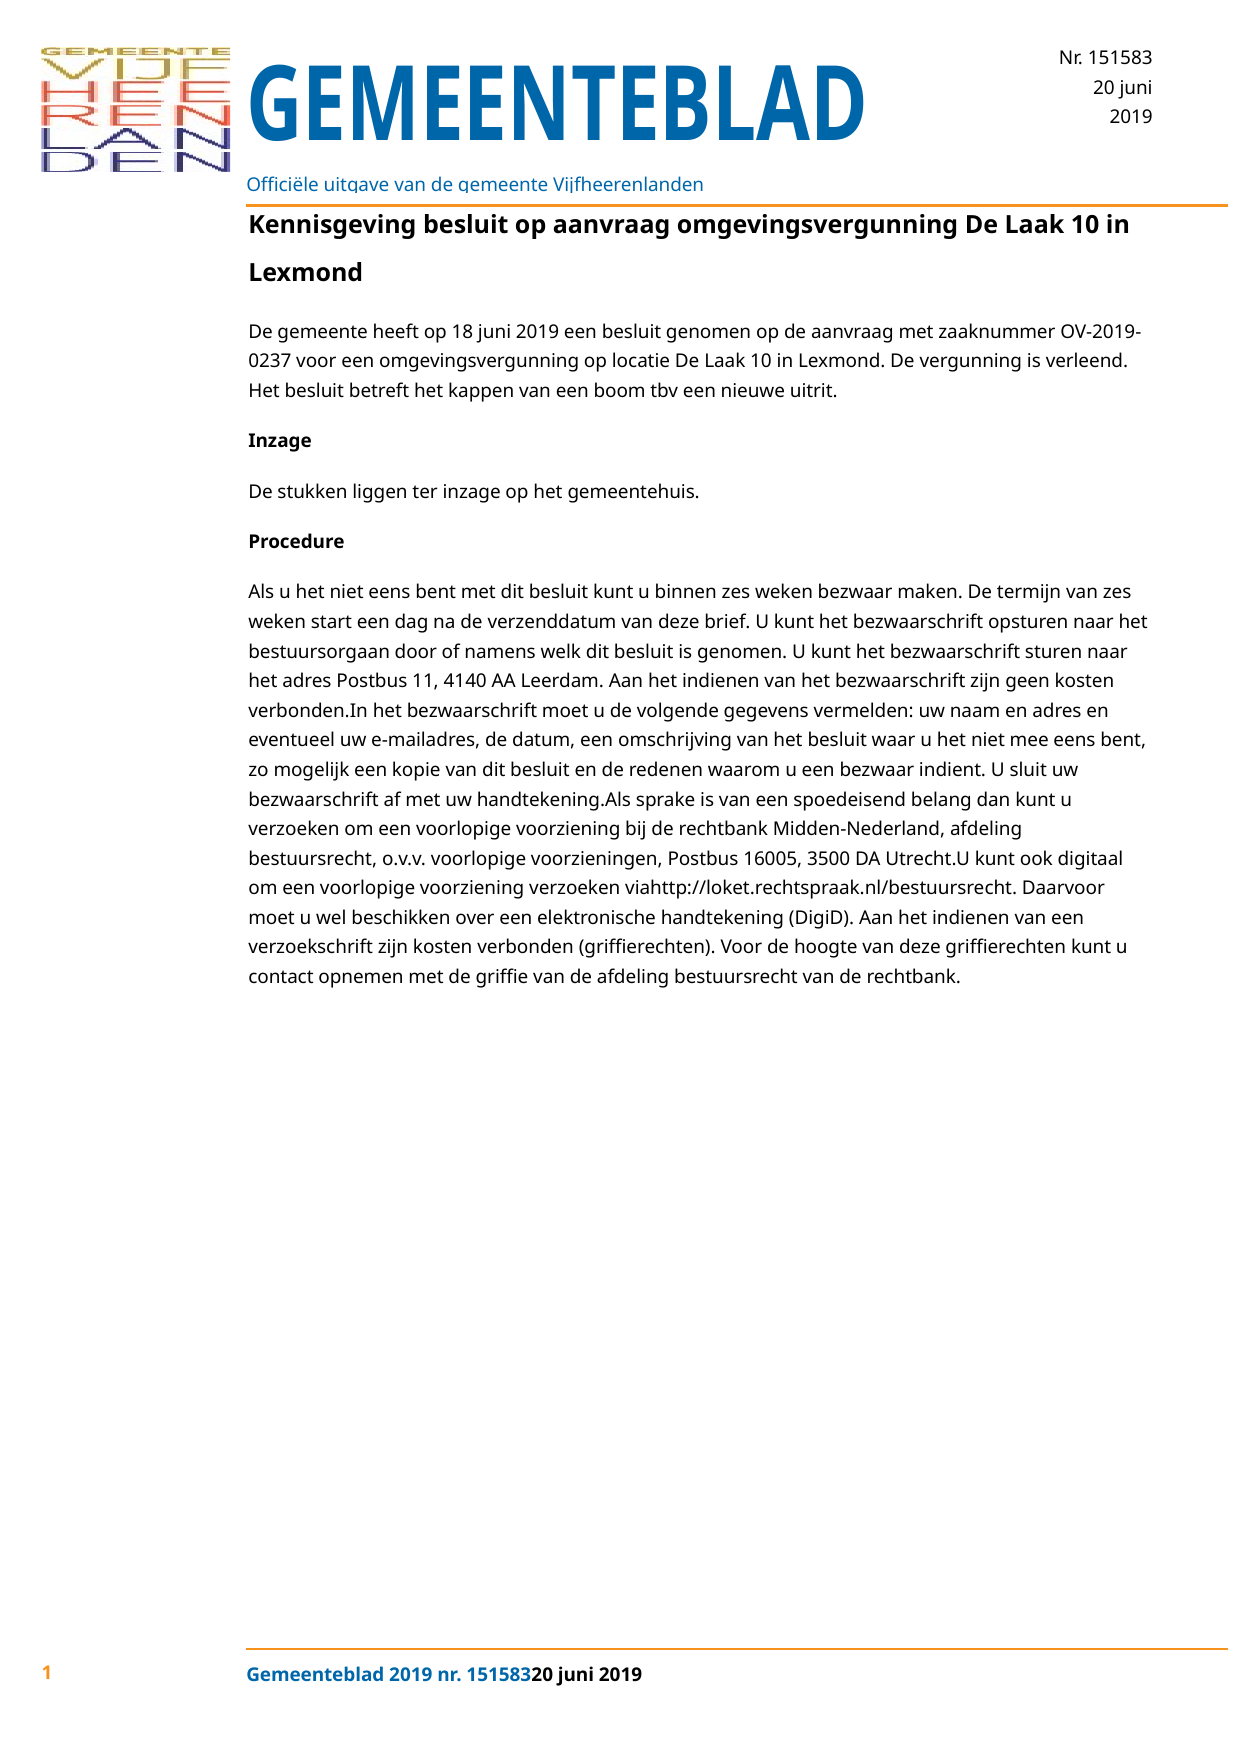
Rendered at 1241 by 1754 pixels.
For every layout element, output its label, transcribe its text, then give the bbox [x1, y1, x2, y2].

text Procedure [248, 528, 1152, 554]
text Kennisgeving besluit op aanvraag omgevingsvergunning De Laak 10 in Lexmond [248, 207, 1152, 288]
text De stukken liggen ter inzage op het gemeentehuis. [248, 478, 1152, 504]
text Inzage [248, 427, 1152, 453]
text Als u het niet eens bent met dit besluit kunt u binnen zes weken bezwaar maken. De termijn van zes weken start een dag na de verzenddatum van deze brief. U kunt het bezwaarschrift opsturen naar het bestuursorgaan door of namens welk dit besluit is genomen. U kunt het bezwaarschrift sturen naar het adres Postbus 11, 4140 AA Leerdam. Aan het indienen van het bezwaarschrift zijn geen kosten verbonden.In het bezwaarschrift moet u de volgende gegevens vermelden: uw naam en adres en eventueel uw e-mailadres, de datum, een omschrijving van het besluit waar u het niet mee eens bent, zo mogelijk een kopie van dit besluit en de redenen waarom u een bezwaar indient. U sluit uw bezwaarschrift af met uw handtekening.Als sprake is van een spoedeisend belang dan kunt u verzoeken om een voorlopige voorziening bij de rechtbank Midden-Nederland, afdeling bestuursrecht, o.v.v. voorlopige voorzieningen, Postbus 16005, 3500 DA Utrecht.U kunt ook digitaal om een voorlopige voorziening verzoeken viahttp://loket.rechtspraak.nl/bestuursrecht. Daarvoor moet u wel beschikken over een elektronische handtekening (DigiD). Aan het indienen van een verzoekschrift zijn kosten verbonden (griffierechten). Voor de hoogte van deze griffierechten kunt u contact opnemen met de griffie van de afdeling bestuursrecht van de rechtbank. [248, 579, 1152, 989]
text De gemeente heeft op 18 juni 2019 een besluit genomen op de aanvraag met zaaknummer OV-2019-0237 voor een omgevingsvergunning op locatie De Laak 10 in Lexmond. De vergunning is verleend. Het besluit betreft het kappen van een boom tbv een nieuwe uitrit. [248, 318, 1152, 403]
picture [41, 47, 231, 172]
